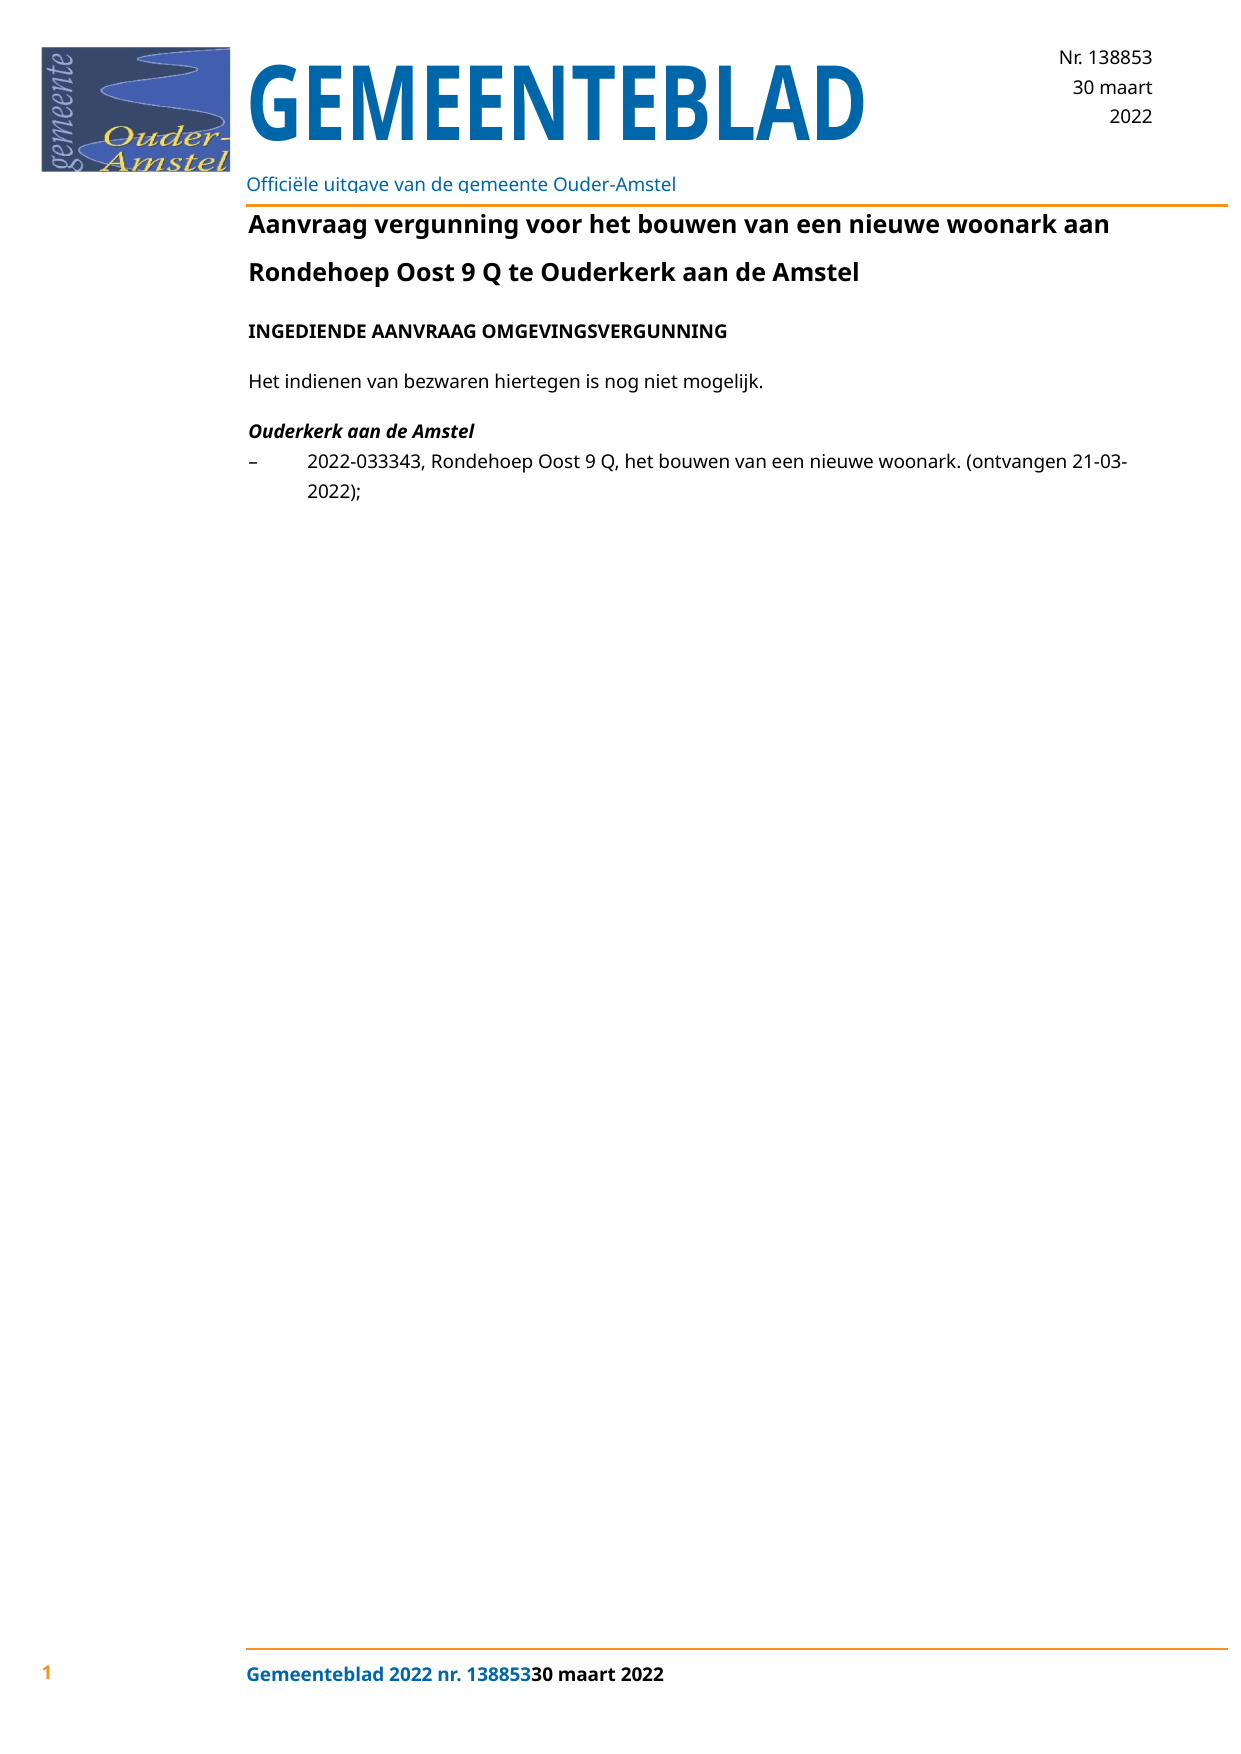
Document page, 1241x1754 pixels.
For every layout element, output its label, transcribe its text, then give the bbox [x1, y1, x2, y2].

list 2022-033343, Rondehoep Oost 9 Q, het bouwen van een nieuwe woonark. (ontvangen 21-03-2022); [248, 448, 1152, 504]
picture [41, 47, 231, 172]
text Het indienen van bezwaren hiertegen is nog niet mogelijk. [248, 368, 1152, 394]
text Aanvraag vergunning voor het bouwen van een nieuwe woonark aan Rondehoep Oost 9 Q te Ouderkerk aan de Amstel [248, 207, 1152, 288]
text Ouderkerk aan de Amstel [248, 419, 1152, 444]
text INGEDIENDE AANVRAAG OMGEVINGSVERGUNNING [248, 318, 1152, 344]
